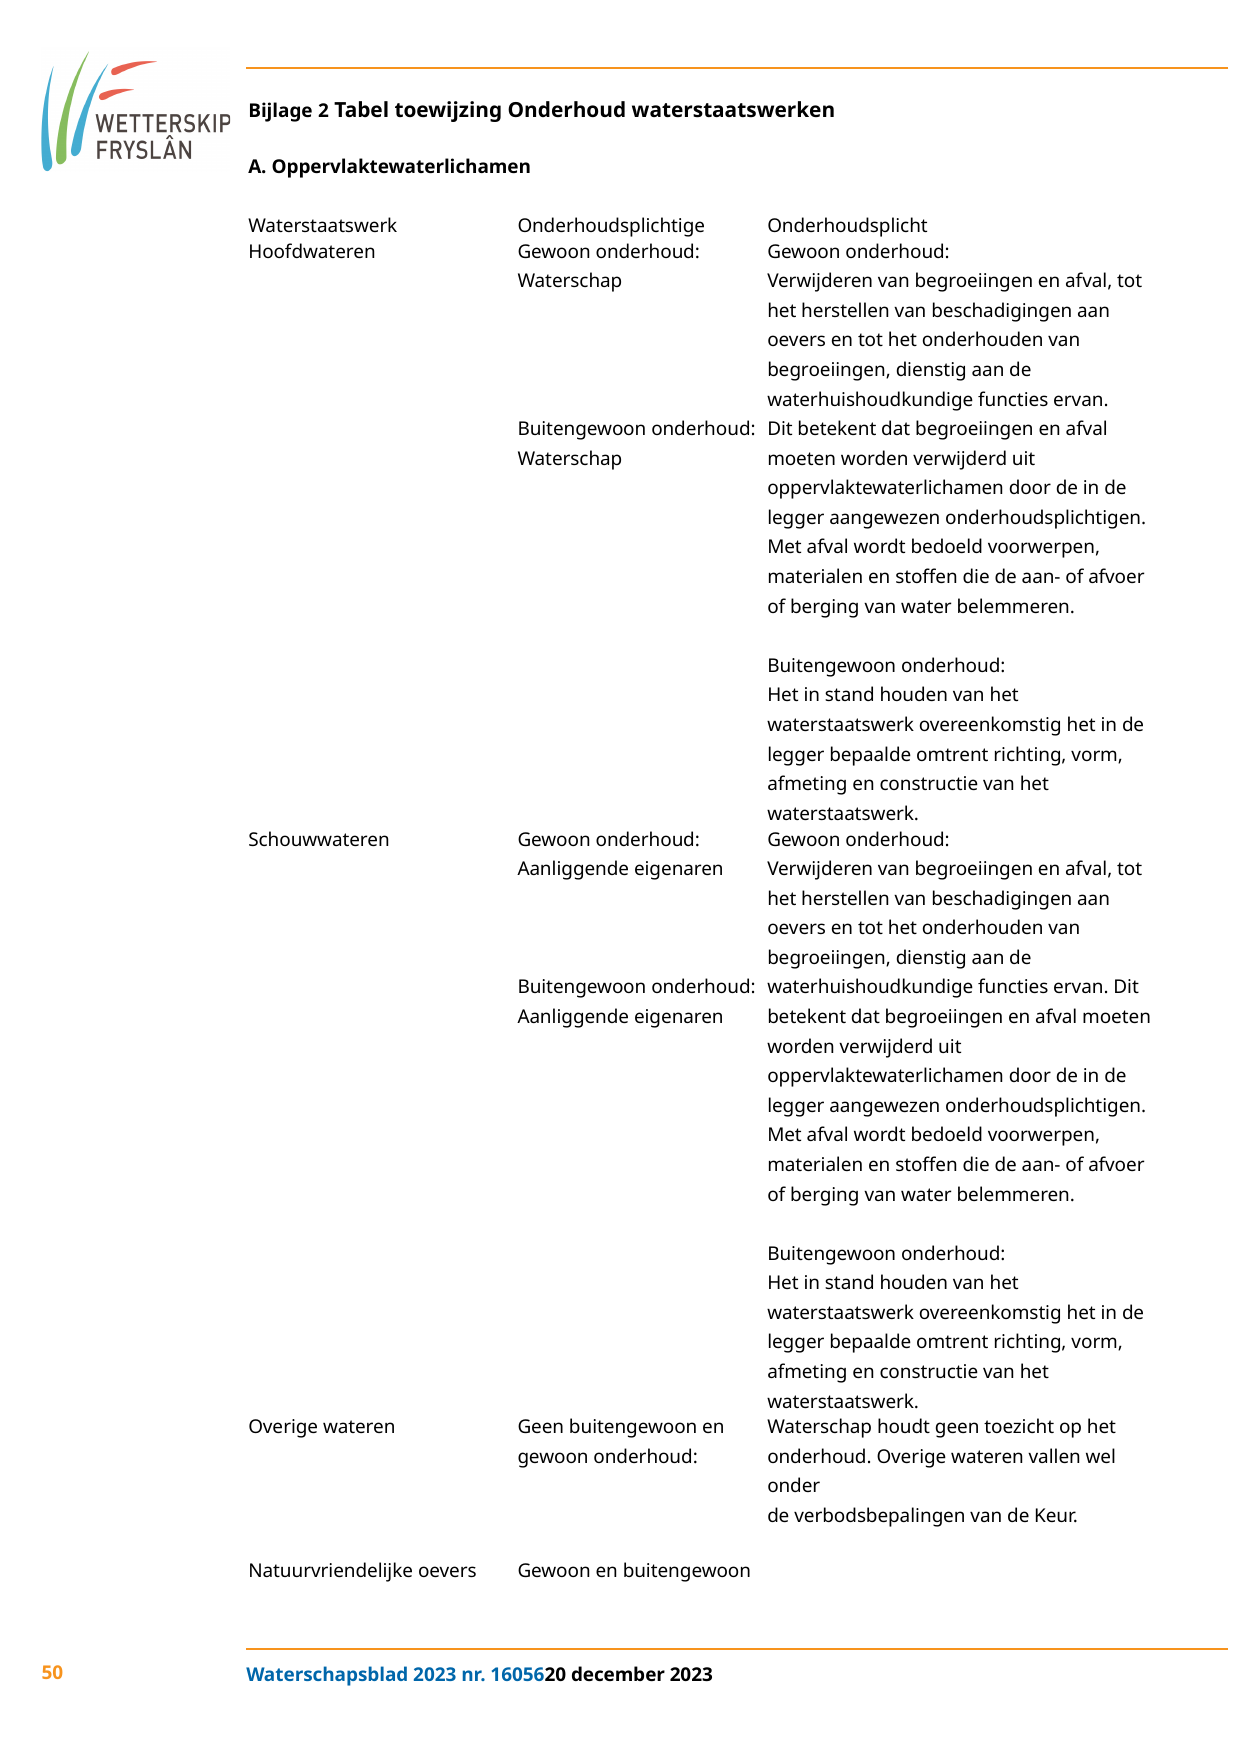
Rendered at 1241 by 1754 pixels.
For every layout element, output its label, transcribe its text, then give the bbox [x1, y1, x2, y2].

text A. Oppervlaktewaterlichamen [248, 153, 1152, 179]
table_cell Hoofdwateren [248, 238, 517, 826]
table_header Waterstaatswerk [248, 212, 517, 238]
table_cell Gewoon onderhoud: Verwijderen van begroeiingen en afval, tot het herstellen van beschadigingen aan oevers en tot het onderhouden van begroeiingen, dienstig aan de waterhuishoudkundige functies ervan. Dit betekent dat begroeiingen en afval moeten worden verwijderd uit oppervlaktewaterlichamen door de in de legger aangewezen onderhoudsplichtigen. Met afval wordt bedoeld voorwerpen, materialen en stoffen die de aan- of afvoer of berging van water belemmeren. Buitengewoon onderhoud: Het in stand houden van het waterstaatswerk overeenkomstig het in de legger bepaalde omtrent richting, vorm, afmeting en constructie van het waterstaatswerk. [767, 826, 1152, 1413]
picture [41, 47, 231, 172]
table_cell Gewoon onderhoud: Waterschap Buitengewoon onderhoud: Waterschap [517, 238, 767, 826]
table_cell Gewoon onderhoud: Aanliggende eigenaren Buitengewoon onderhoud: Aanliggende eigenaren [517, 826, 767, 1413]
table_cell Gewoon onderhoud: Verwijderen van begroeiingen en afval, tot het herstellen van beschadigingen aan oevers en tot het onderhouden van begroeiingen, dienstig aan de waterhuishoudkundige functies ervan. Dit betekent dat begroeiingen en afval moeten worden verwijderd uit oppervlaktewaterlichamen door de in de legger aangewezen onderhoudsplichtigen. Met afval wordt bedoeld voorwerpen, materialen en stoffen die de aan- of afvoer of berging van water belemmeren. Buitengewoon onderhoud: Het in stand houden van het waterstaatswerk overeenkomstig het in de legger bepaalde omtrent richting, vorm, afmeting en constructie van het waterstaatswerk. [767, 238, 1152, 826]
table_cell Schouwwateren [248, 826, 517, 1413]
table_header Onderhoudsplicht [767, 212, 1152, 238]
table_cell Overige wateren [248, 1414, 517, 1558]
table_cell Geen buitengewoon en gewoon onderhoud: [517, 1414, 767, 1558]
text Bijlage 2 Tabel toewijzing Onderhoud waterstaatswerken [248, 95, 1152, 123]
table_header Onderhoudsplichtige [517, 212, 767, 238]
table_cell [767, 1558, 1152, 1583]
table_cell Natuurvriendelijke oevers [248, 1558, 517, 1583]
table_cell Waterschap houdt geen toezicht op het onderhoud. Overige wateren vallen wel onder de verbodsbepalingen van de Keur. [767, 1414, 1152, 1558]
table_cell Gewoon en buitengewoon [517, 1558, 767, 1583]
